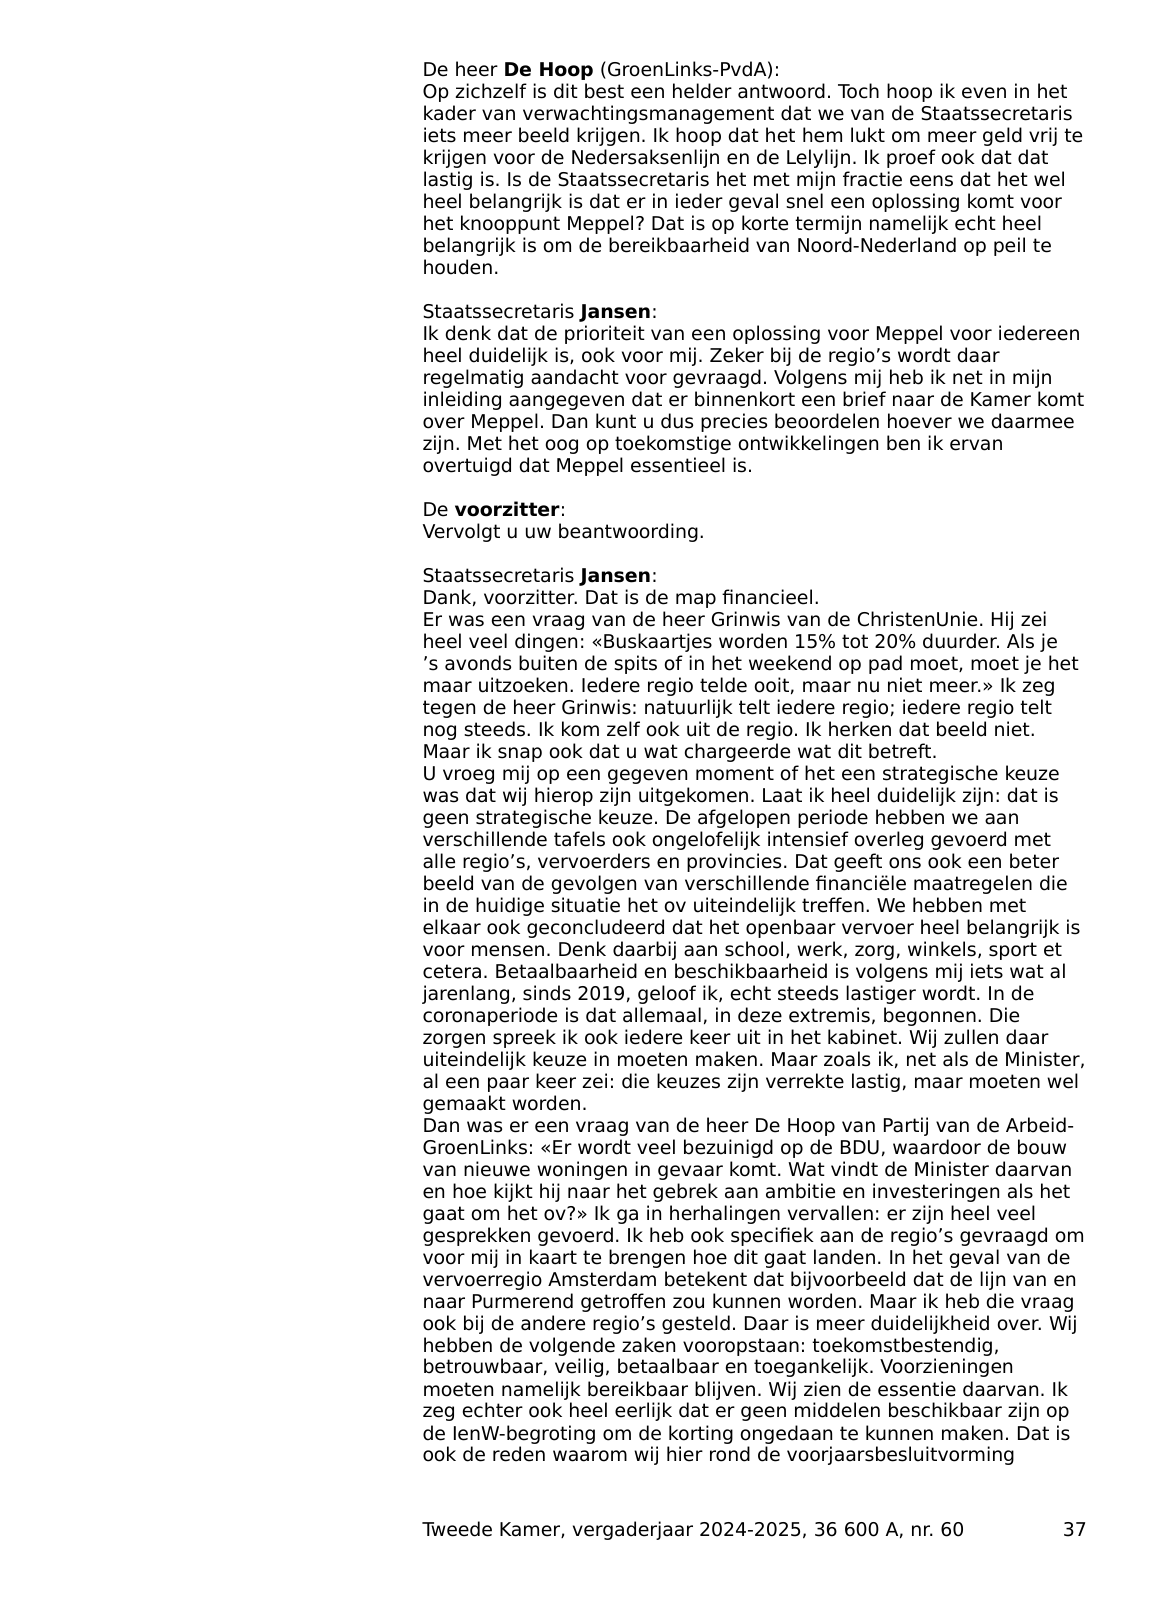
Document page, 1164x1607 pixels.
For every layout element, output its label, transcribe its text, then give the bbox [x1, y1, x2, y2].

text U vroeg mij op een gegeven moment of het een strategische keuze was dat wij hierop zijn uitgekomen. Laat ik heel duidelijk zijn: dat is geen strategische keuze. De afgelopen periode hebben we aan verschillende tafels ook ongelofelijk intensief overleg gevoerd met alle regio’s, vervoerders en provincies. Dat geeft ons ook een beter beeld van de gevolgen van verschillende financiële maatregelen die in de huidige situatie het ov uiteindelijk treffen. We hebben met elkaar ook geconcludeerd dat het openbaar vervoer heel belangrijk is voor mensen. Denk daarbij aan school, werk, zorg, winkels, sport et cetera. Betaalbaarheid en beschikbaarheid is volgens mij iets wat al jarenlang, sinds 2019, geloof ik, echt steeds lastiger wordt. In de coronaperiode is dat allemaal, in deze extremis, begonnen. Die zorgen spreek ik ook iedere keer uit in het kabinet. Wij zullen daar uiteindelijk keuze in moeten maken. Maar zoals ik, net als de Minister, al een paar keer zei: die keuzes zijn verrekte lastig, maar moeten wel gemaakt worden. [422, 763, 1087, 1115]
text Dan was er een vraag van de heer De Hoop van Partij van de Arbeid-GroenLinks: «Er wordt veel bezuinigd op de BDU, waardoor de bouw van nieuwe woningen in gevaar komt. Wat vindt de Minister daarvan en hoe kijkt hij naar het gebrek aan ambitie en investeringen als het gaat om het ov?» Ik ga in herhalingen vervallen: er zijn heel veel gesprekken gevoerd. Ik heb ook specifiek aan de regio’s gevraagd om voor mij in kaart te brengen hoe dit gaat landen. In het geval van de vervoerregio Amsterdam betekent dat bijvoorbeeld dat de lijn van en naar Purmerend getroffen zou kunnen worden. Maar ik heb die vraag ook bij de andere regio’s gesteld. Daar is meer duidelijkheid over. Wij hebben de volgende zaken vooropstaan: toekomstbestendig, betrouwbaar, veilig, betaalbaar en toegankelijk. Voorzieningen moeten namelijk bereikbaar blijven. Wij zien de essentie daarvan. Ik zeg echter ook heel eerlijk dat er geen middelen beschikbaar zijn op de IenW-begroting om de korting ongedaan te kunnen maken. Dat is ook de reden waarom wij hier rond de voorjaarsbesluitvorming [422, 1115, 1087, 1466]
text De voorzitter: [422, 499, 1087, 521]
text De heer De Hoop (GroenLinks-PvdA): [422, 59, 1087, 81]
text Er was een vraag van de heer Grinwis van de ChristenUnie. Hij zei heel veel dingen: «Buskaartjes worden 15% tot 20% duurder. Als je ’s avonds buiten de spits of in het weekend op pad moet, moet je het maar uitzoeken. Iedere regio telde ooit, maar nu niet meer.» Ik zeg tegen de heer Grinwis: natuurlijk telt iedere regio; iedere regio telt nog steeds. Ik kom zelf ook uit de regio. Ik herken dat beeld niet. Maar ik snap ook dat u wat chargeerde wat dit betreft. [422, 609, 1087, 763]
text Dank, voorzitter. Dat is de map financieel. [422, 587, 1087, 609]
text Vervolgt u uw beantwoording. [422, 521, 1087, 543]
text Op zichzelf is dit best een helder antwoord. Toch hoop ik even in het kader van verwachtingsmanagement dat we van de Staatssecretaris iets meer beeld krijgen. Ik hoop dat het hem lukt om meer geld vrij te krijgen voor de Nedersaksenlijn en de Lelylijn. Ik proef ook dat dat lastig is. Is de Staatssecretaris het met mijn fractie eens dat het wel heel belangrijk is dat er in ieder geval snel een oplossing komt voor het knooppunt Meppel? Dat is op korte termijn namelijk echt heel belangrijk is om de bereikbaarheid van Noord-Nederland op peil te houden. [422, 81, 1087, 279]
text Ik denk dat de prioriteit van een oplossing voor Meppel voor iedereen heel duidelijk is, ook voor mij. Zeker bij de regio’s wordt daar regelmatig aandacht voor gevraagd. Volgens mij heb ik net in mijn inleiding aangegeven dat er binnenkort een brief naar de Kamer komt over Meppel. Dan kunt u dus precies beoordelen hoever we daarmee zijn. Met het oog op toekomstige ontwikkelingen ben ik ervan overtuigd dat Meppel essentieel is. [422, 323, 1087, 477]
text Staatssecretaris Jansen: [422, 301, 1087, 323]
text Staatssecretaris Jansen: [422, 565, 1087, 587]
